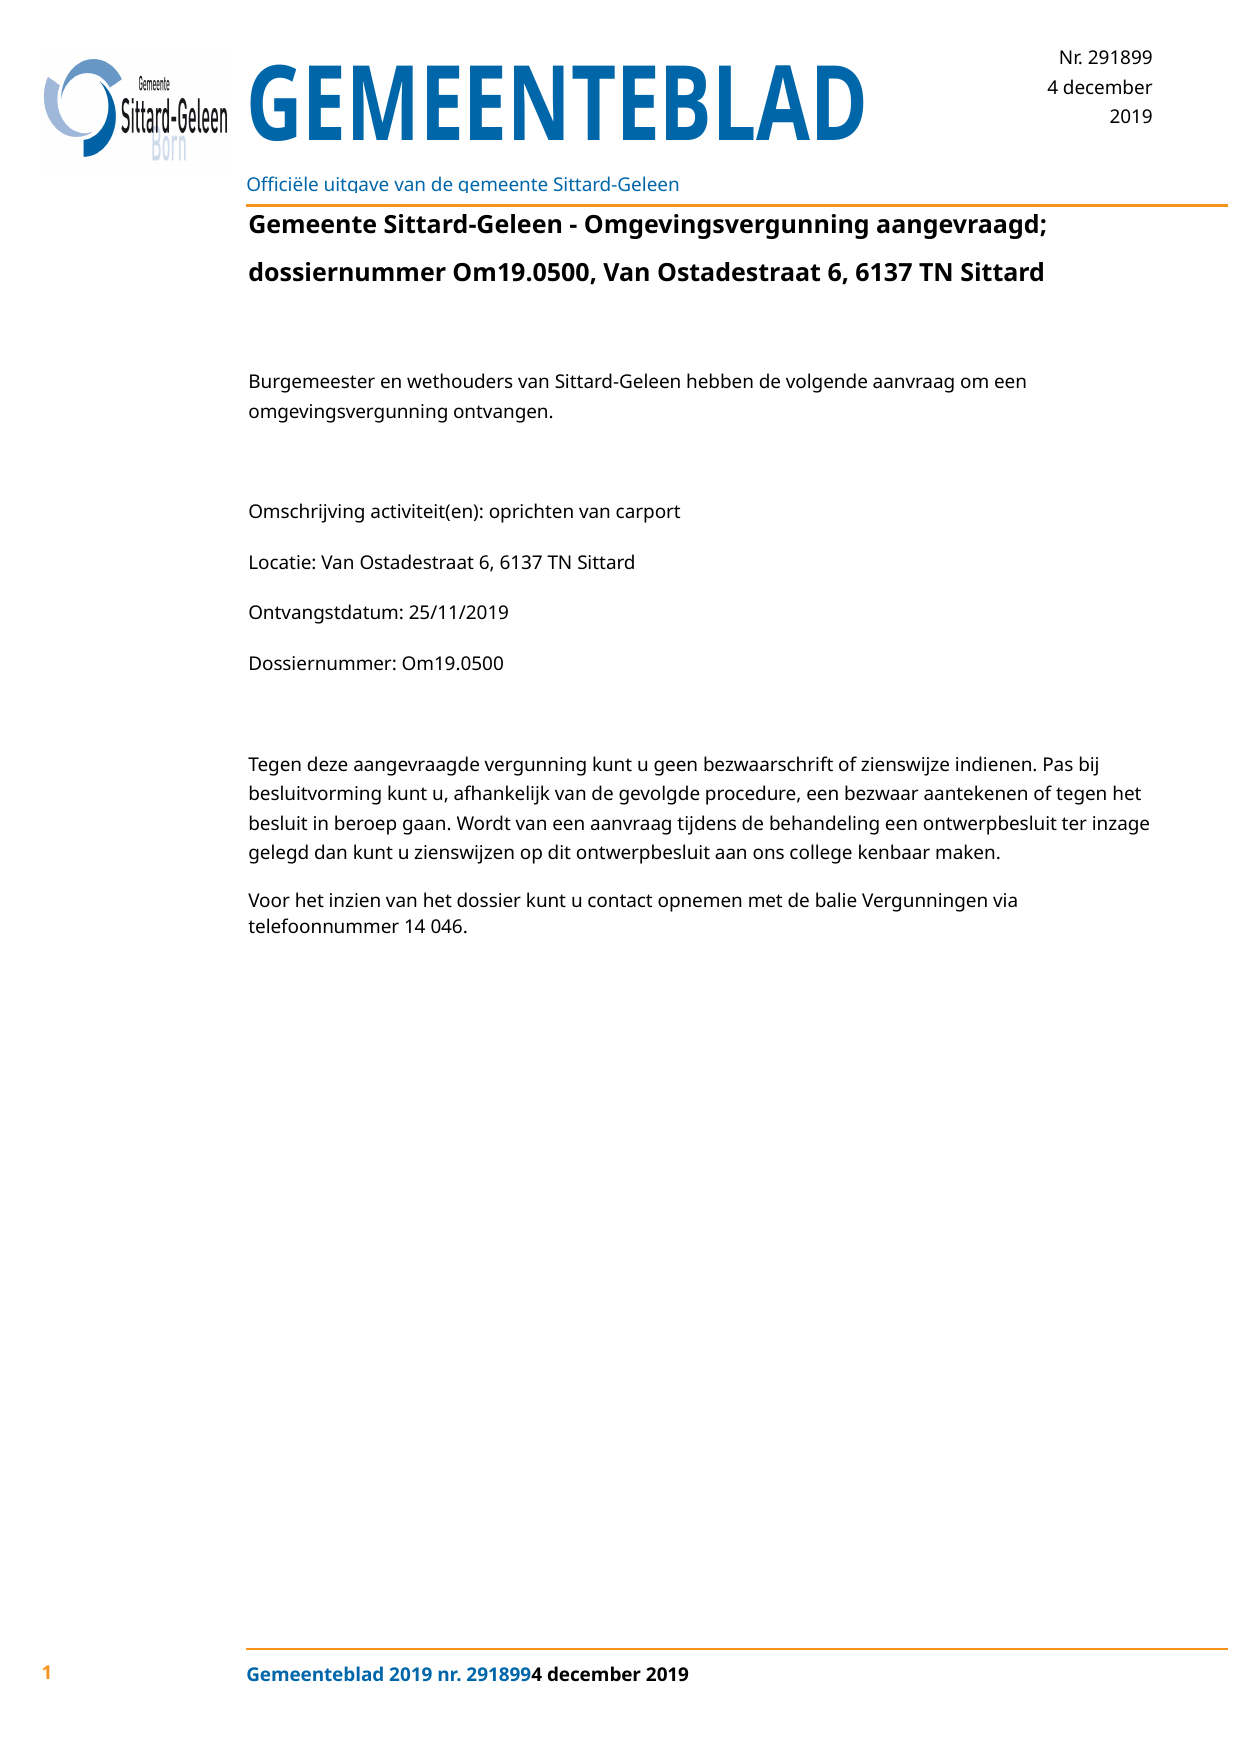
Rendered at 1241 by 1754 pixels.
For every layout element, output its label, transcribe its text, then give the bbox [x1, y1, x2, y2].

text Tegen deze aangevraagde vergunning kunt u geen bezwaarschrift of zienswijze indienen. Pas bij besluitvorming kunt u, afhankelijk van de gevolgde procedure, een bezwaar aantekenen of tegen het besluit in beroep gaan. Wordt van een aanvraag tijdens de behandeling een ontwerpbesluit ter inzage gelegd dan kunt u zienswijzen op dit ontwerpbesluit aan ons college kenbaar maken. [248, 751, 1152, 865]
text Dossiernummer: Om19.0500 [248, 650, 1152, 676]
text Locatie: Van Ostadestraat 6, 6137 TN Sittard [248, 549, 1152, 575]
text Ontvangstdatum: 25/11/2019 [248, 599, 1152, 625]
text Voor het inzien van het dossier kunt u contact opnemen met de balie Vergunningen via telefoonnummer 14 046. [248, 887, 1152, 939]
picture [41, 47, 231, 172]
text Burgemeester en wethouders van Sittard-Geleen hebben de volgende aanvraag om een omgevingsvergunning ontvangen. [248, 368, 1152, 424]
text Gemeente Sittard-Geleen - Omgevingsvergunning aangevraagd; dossiernummer Om19.0500, Van Ostadestraat 6, 6137 TN Sittard [248, 207, 1152, 288]
text Omschrijving activiteit(en): oprichten van carport [248, 499, 1152, 524]
